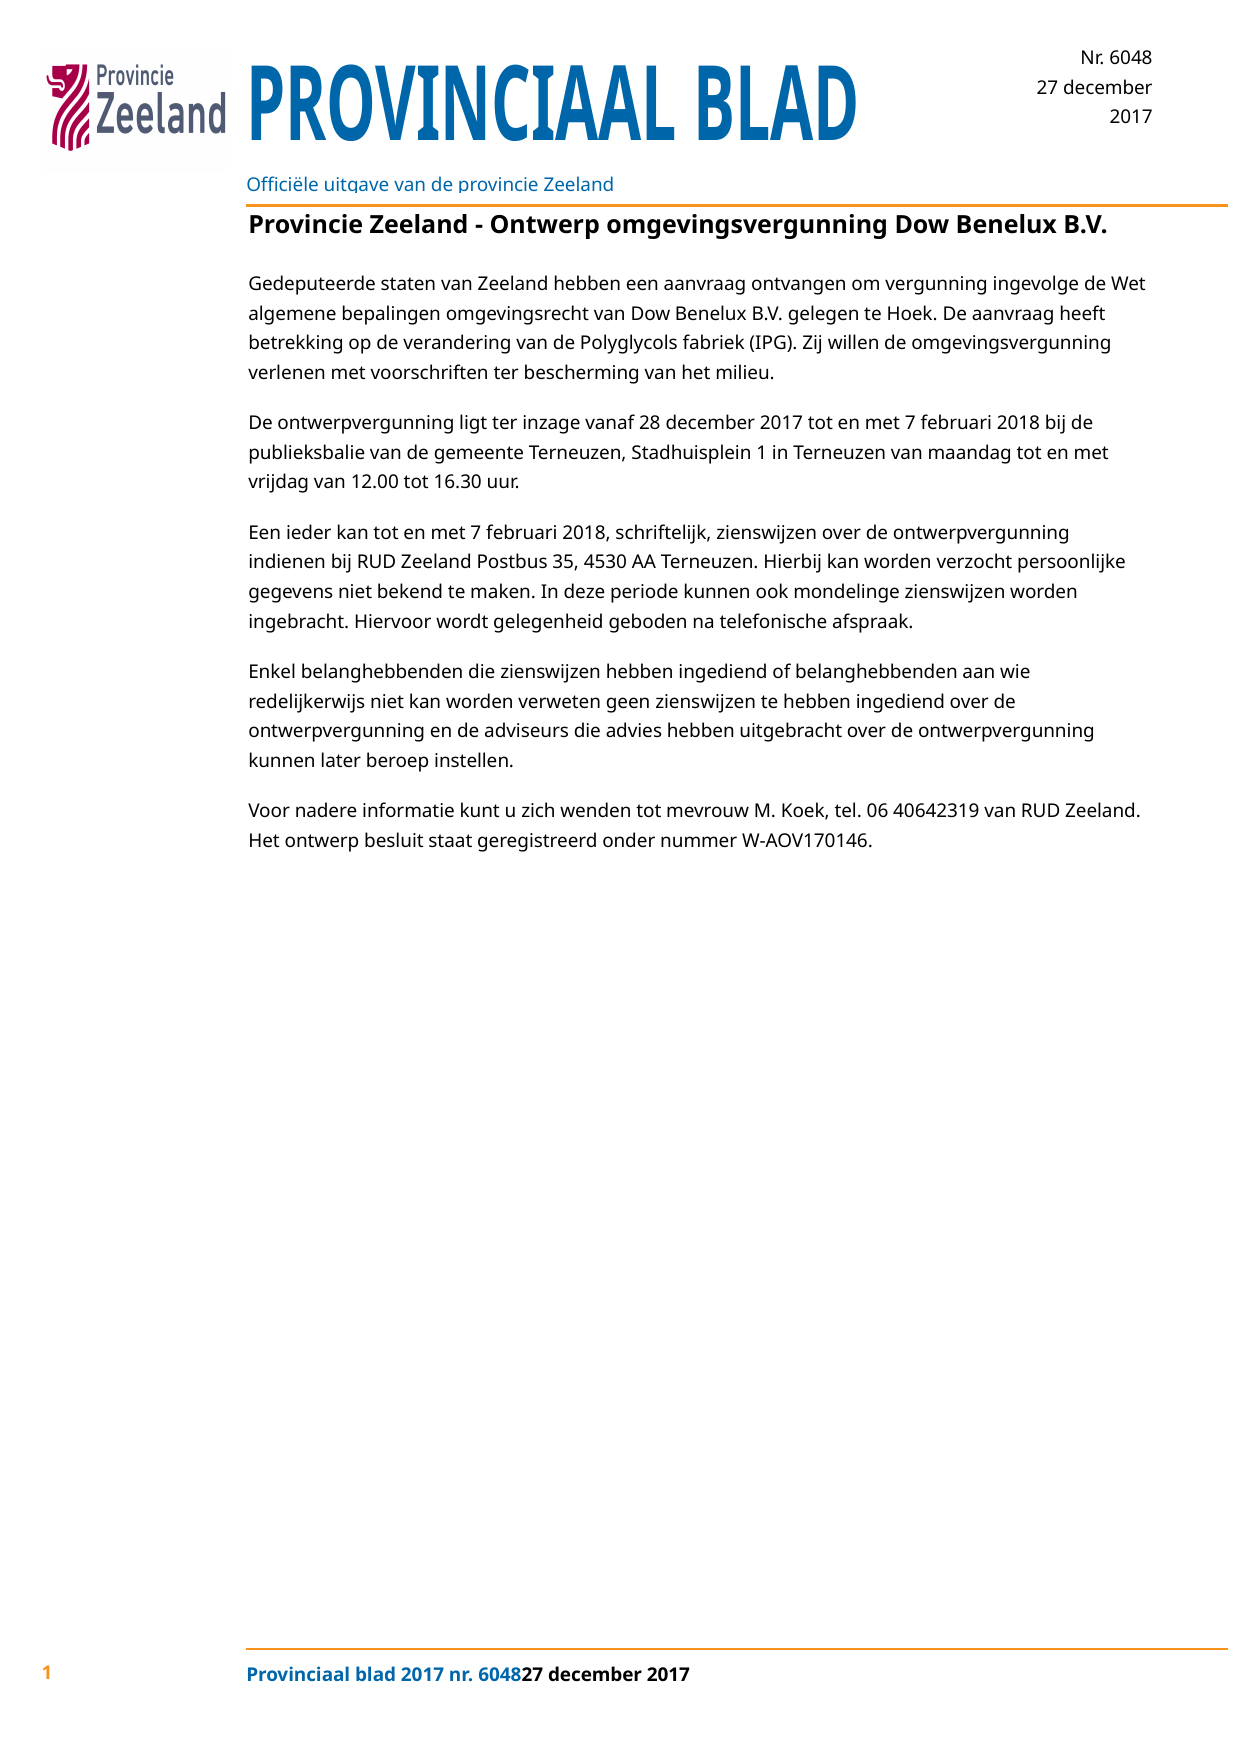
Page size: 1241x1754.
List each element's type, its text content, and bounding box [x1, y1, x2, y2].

text De ontwerpvergunning ligt ter inzage vanaf 28 december 2017 tot en met 7 februari 2018 bij de publieksbalie van de gemeente Terneuzen, Stadhuisplein 1 in Terneuzen van maandag tot en met vrijdag van 12.00 tot 16.30 uur. [248, 409, 1152, 494]
text Een ieder kan tot en met 7 februari 2018, schriftelijk, zienswijzen over de ontwerpvergunning indienen bij RUD Zeeland Postbus 35, 4530 AA Terneuzen. Hierbij kan worden verzocht persoonlijke gegevens niet bekend te maken. In deze periode kunnen ook mondelinge zienswijzen worden ingebracht. Hiervoor wordt gelegenheid geboden na telefonische afspraak. [248, 519, 1152, 633]
picture [41, 47, 231, 172]
text Voor nadere informatie kunt u zich wenden tot mevrouw M. Koek, tel. 06 40642319 van RUD Zeeland. Het ontwerp besluit staat geregistreerd onder nummer W-AOV170146. [248, 797, 1152, 853]
text Provincie Zeeland - Ontwerp omgevingsvergunning Dow Benelux B.V. [248, 207, 1152, 241]
text Gedeputeerde staten van Zeeland hebben een aanvraag ontvangen om vergunning ingevolge de Wet algemene bepalingen omgevingsrecht van Dow Benelux B.V. gelegen te Hoek. De aanvraag heeft betrekking op de verandering van de Polyglycols fabriek (IPG). Zij willen de omgevingsvergunning verlenen met voorschriften ter bescherming van het milieu. [248, 270, 1152, 385]
text Enkel belanghebbenden die zienswijzen hebben ingediend of belanghebbenden aan wie redelijkerwijs niet kan worden verweten geen zienswijzen te hebben ingediend over de ontwerpvergunning en de adviseurs die advies hebben uitgebracht over de ontwerpvergunning kunnen later beroep instellen. [248, 658, 1152, 773]
